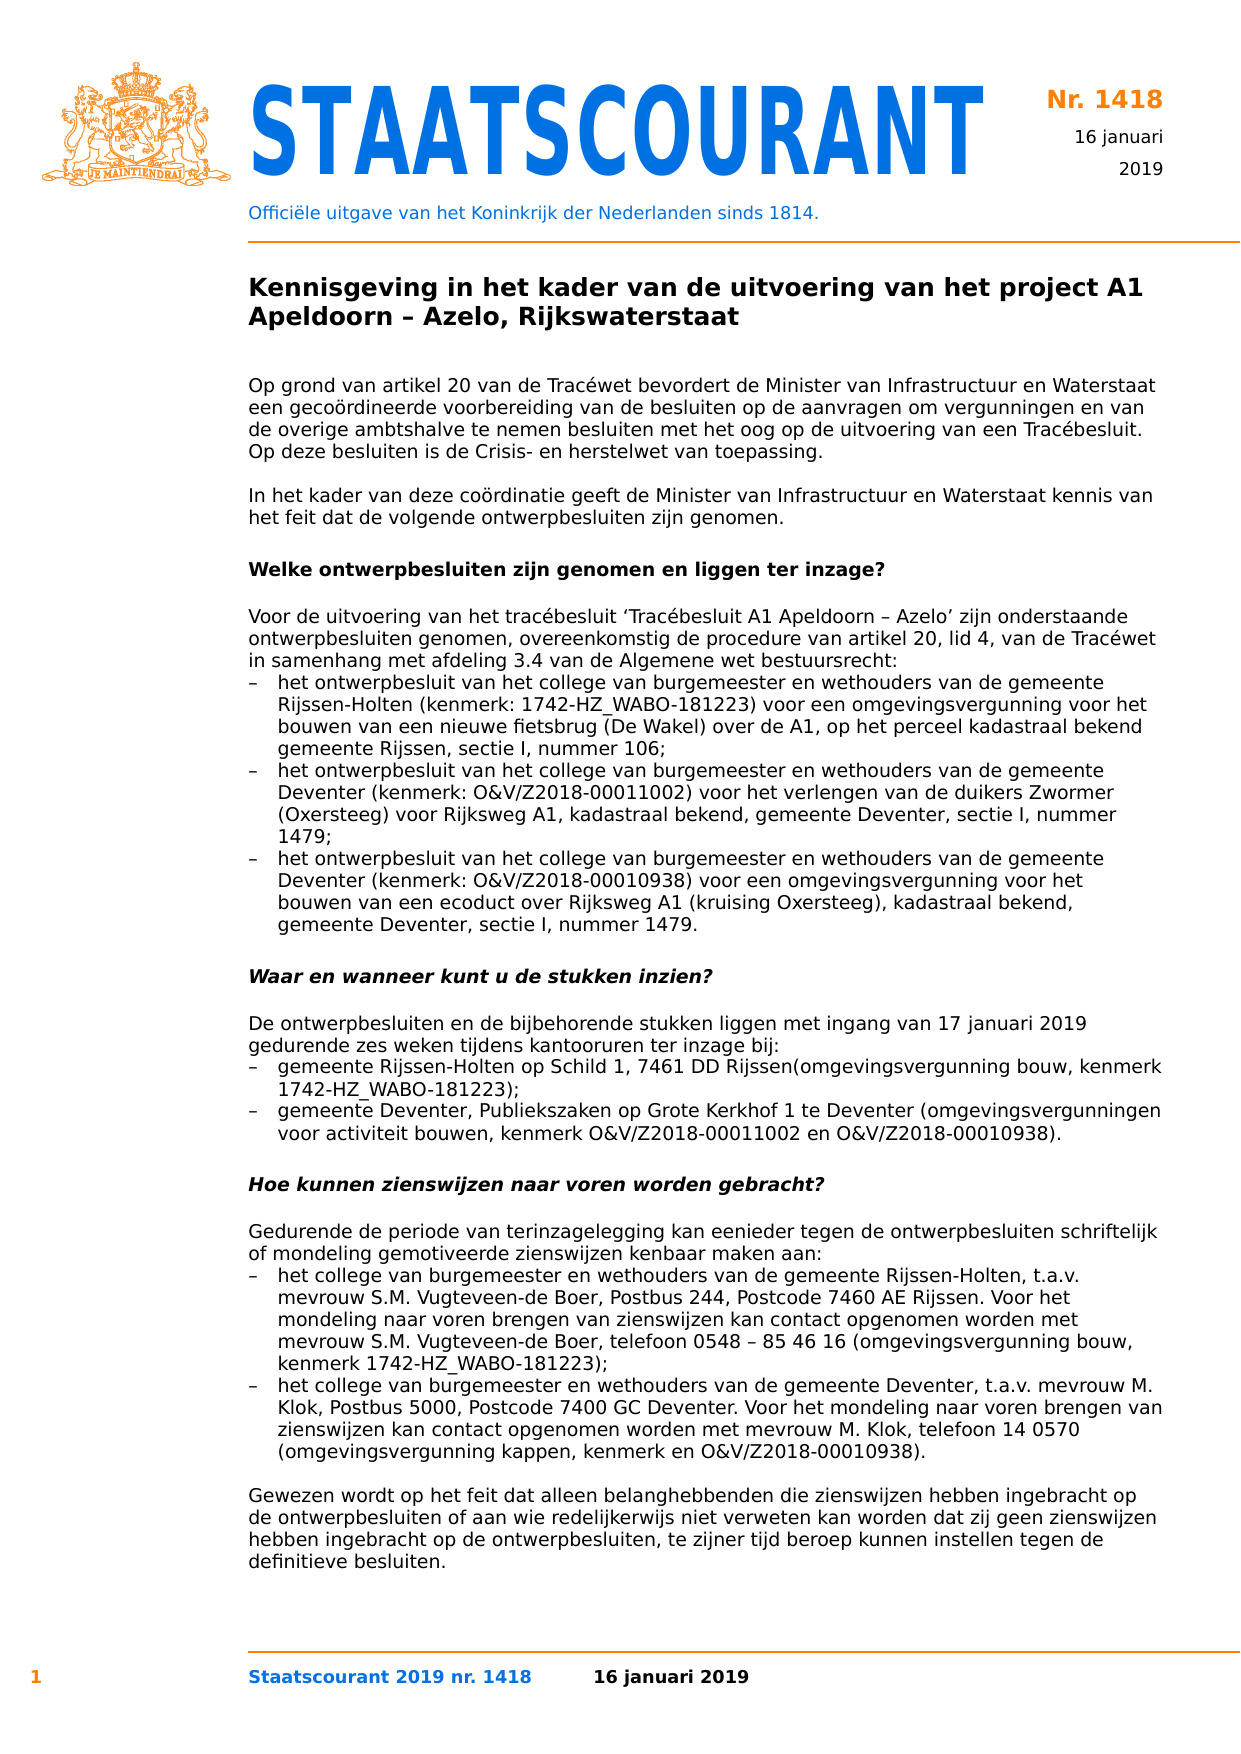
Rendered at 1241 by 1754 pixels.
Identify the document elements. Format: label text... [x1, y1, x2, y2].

subtitle Kennisgeving in het kader van de uitvoering van het project A1 Apeldoorn – Azelo, Rijkswaterstaat [248, 273, 1163, 331]
text De ontwerpbesluiten en de bijbehorende stukken liggen met ingang van 17 januari 2019 gedurende zes weken tijdens kantooruren ter inzage bij: [248, 1012, 1163, 1056]
table_cell Officiële uitgave van het Koninkrijk der Nederlanden sinds 1814. [248, 203, 1240, 241]
subtitle Waar en wanneer kunt u de stukken inzien? [248, 966, 1163, 987]
text In het kader van deze coördinatie geeft de Minister van Infrastructuur en Waterstaat kennis van het feit dat de volgende ontwerpbesluiten zijn genomen. [248, 485, 1163, 529]
table_header Nr. 1418 [998, 62, 1240, 121]
table_cell 2019 [998, 153, 1240, 203]
text Gewezen wordt op het feit dat alleen belanghebbenden die zienswijzen hebben ingebracht op de ontwerpbesluiten of aan wie redelijkerwijs niet verweten kan worden dat zij geen zienswijzen hebben ingebracht op de ontwerpbesluiten, te zijner tijd beroep kunnen instellen tegen de definitieve besluiten. [248, 1485, 1163, 1573]
table_header STAATSCOURANT [248, 62, 998, 203]
table_header [25, 62, 248, 241]
subtitle Welke ontwerpbesluiten zijn genomen en liggen ter inzage? [248, 559, 1163, 581]
text – gemeente Rijssen-Holten op Schild 1, 7461 DD Rijssen(omgevingsvergunning bouw, kenmerk 1742-HZ_WABO-181223); [248, 1056, 1163, 1100]
picture [41, 62, 231, 186]
text – het ontwerpbesluit van het college van burgemeester en wethouders van de gemeente Deventer (kenmerk: O&V/Z2018-00011002) voor het verlengen van de duikers Zwormer (Oxersteeg) voor Rijksweg A1, kadastraal bekend, gemeente Deventer, sectie I, nummer 1479; [248, 760, 1163, 848]
text – het college van burgemeester en wethouders van de gemeente Rijssen-Holten, t.a.v. mevrouw S.M. Vugteveen-de Boer, Postbus 244, Postcode 7460 AE Rijssen. Voor het mondeling naar voren brengen van zienswijzen kan contact opgenomen worden met mevrouw S.M. Vugteveen-de Boer, telefoon 0548 – 85 46 16 (omgevingsvergunning bouw, kenmerk 1742-HZ_WABO-181223); [248, 1265, 1163, 1375]
table_cell 16 januari [998, 121, 1240, 153]
subtitle Hoe kunnen zienswijzen naar voren worden gebracht? [248, 1174, 1163, 1196]
text – het ontwerpbesluit van het college van burgemeester en wethouders van de gemeente Deventer (kenmerk: O&V/Z2018-00010938) voor een omgevingsvergunning voor het bouwen van een ecoduct over Rijksweg A1 (kruising Oxersteeg), kadastraal bekend, gemeente Deventer, sectie I, nummer 1479. [248, 848, 1163, 936]
text Gedurende de periode van terinzagelegging kan eenieder tegen de ontwerpbesluiten schriftelijk of mondeling gemotiveerde zienswijzen kenbaar maken aan: [248, 1221, 1163, 1265]
text – het ontwerpbesluit van het college van burgemeester en wethouders van de gemeente Rijssen-Holten (kenmerk: 1742-HZ_WABO-181223) voor een omgevingsvergunning voor het bouwen van een nieuwe fietsbrug (De Wakel) over de A1, op het perceel kadastraal bekend gemeente Rijssen, sectie I, nummer 106; [248, 672, 1163, 760]
text – gemeente Deventer, Publiekszaken op Grote Kerkhof 1 te Deventer (omgevingsvergunningen voor activiteit bouwen, kenmerk O&V/Z2018-00011002 en O&V/Z2018-00010938). [248, 1100, 1163, 1144]
text – het college van burgemeester en wethouders van de gemeente Deventer, t.a.v. mevrouw M. Klok, Postbus 5000, Postcode 7400 GC Deventer. Voor het mondeling naar voren brengen van zienswijzen kan contact opgenomen worden met mevrouw M. Klok, telefoon 14 0570 (omgevingsvergunning kappen, kenmerk en O&V/Z2018-00010938). [248, 1375, 1163, 1463]
text Voor de uitvoering van het tracébesluit ‘Tracébesluit A1 Apeldoorn – Azelo’ zijn onderstaande ontwerpbesluiten genomen, overeenkomstig de procedure van artikel 20, lid 4, van de Tracéwet in samenhang met afdeling 3.4 van de Algemene wet bestuursrecht: [248, 606, 1163, 672]
text Op grond van artikel 20 van de Tracéwet bevordert de Minister van Infrastructuur en Waterstaat een gecoördineerde voorbereiding van de besluiten op de aanvragen om vergunningen en van de overige ambtshalve te nemen besluiten met het oog op de uitvoering van een Tracébesluit. Op deze besluiten is de Crisis- en herstelwet van toepassing. [248, 375, 1163, 463]
